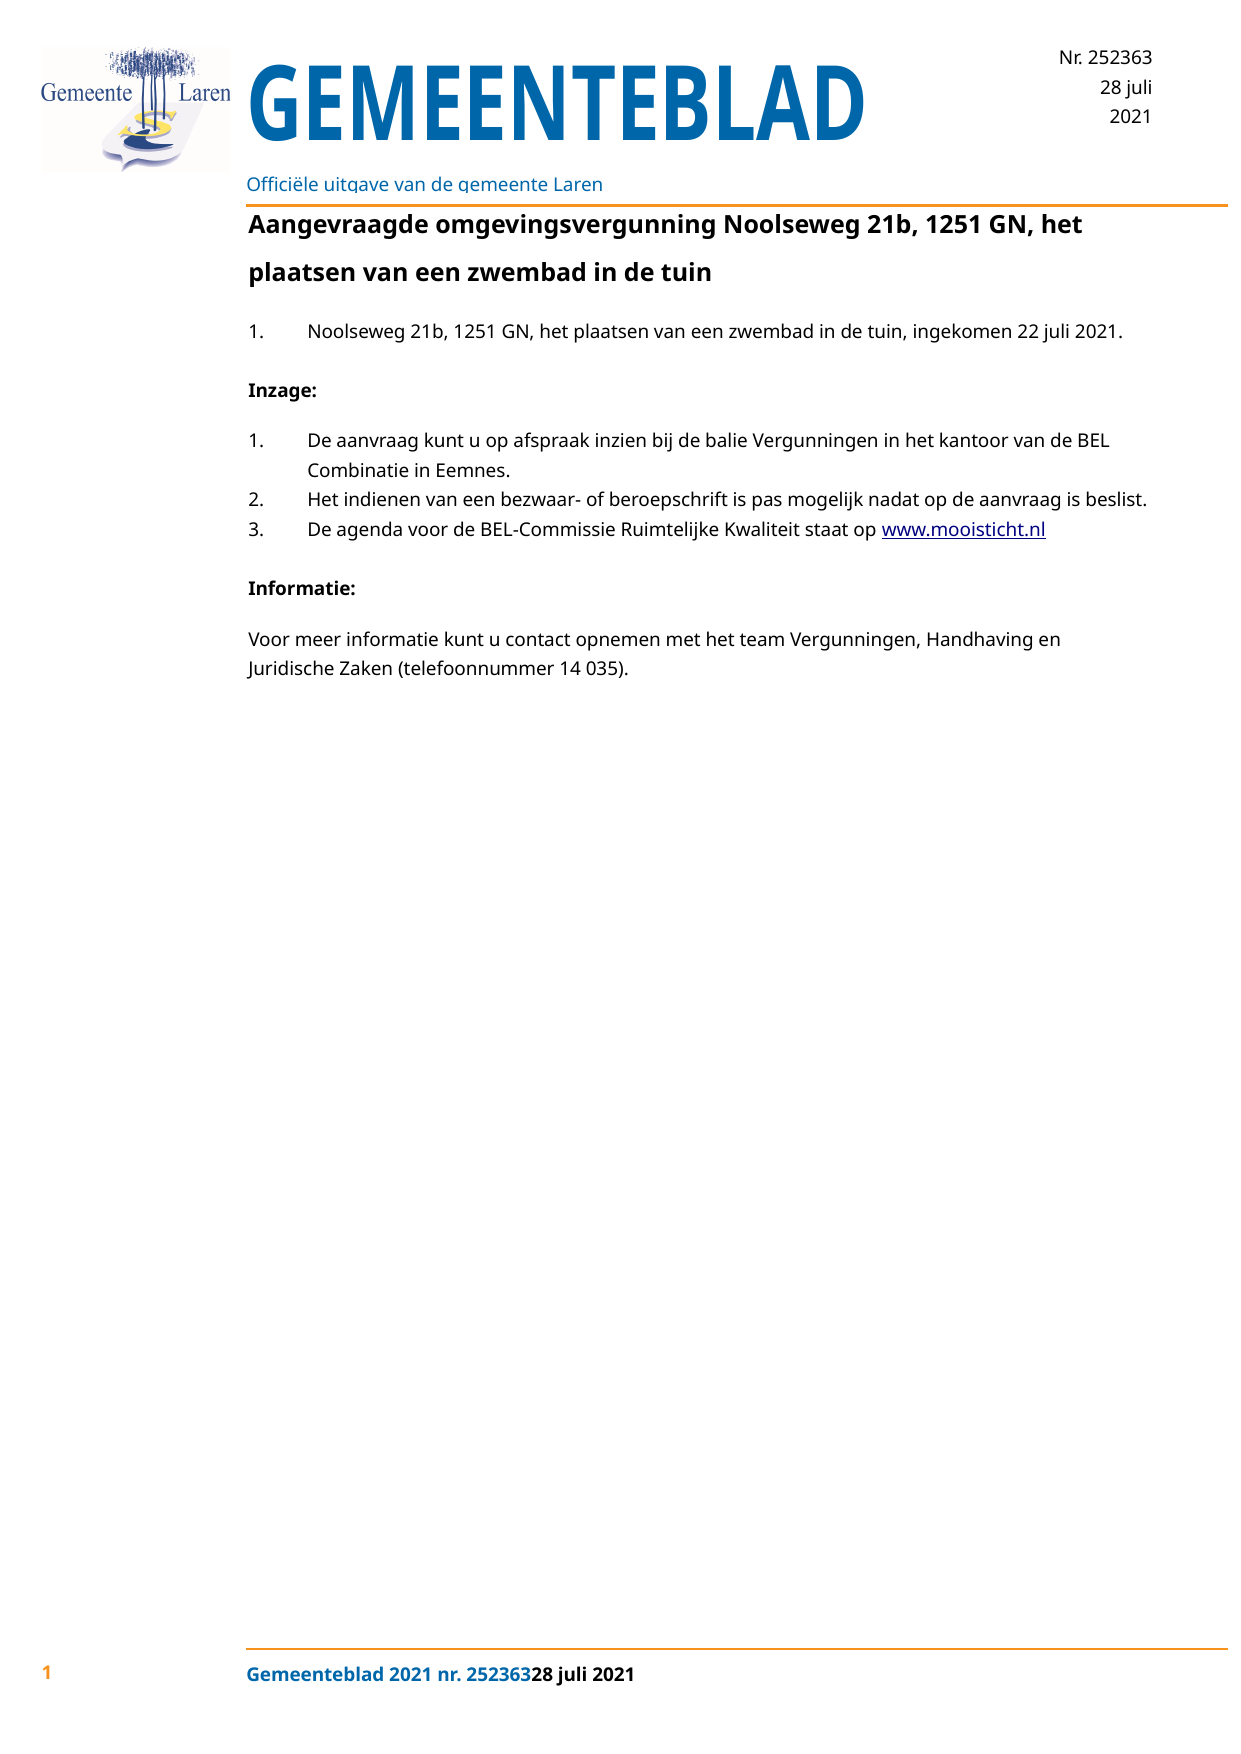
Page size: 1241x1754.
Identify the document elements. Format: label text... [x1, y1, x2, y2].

text Informatie: [248, 575, 1152, 601]
list Het indienen van een bezwaar- of beroepschrift is pas mogelijk nadat op de aanvraag is beslist. [248, 487, 1152, 512]
text Aangevraagde omgevingsvergunning Noolseweg 21b, 1251 GN, het plaatsen van een zwembad in de tuin [248, 207, 1152, 288]
list De aanvraag kunt u op afspraak inzien bij de balie Vergunningen in het kantoor van de BEL Combinatie in Eemnes. [248, 427, 1152, 483]
list De agenda voor de BEL-Commissie Ruimtelijke Kwaliteit staat op www.mooisticht.nl [248, 516, 1152, 542]
picture [41, 47, 231, 172]
list Noolseweg 21b, 1251 GN, het plaatsen van een zwembad in de tuin, ingekomen 22 juli 2021. [248, 318, 1152, 344]
text Voor meer informatie kunt u contact opnemen met het team Vergunningen, Handhaving en Juridische Zaken (telefoonnummer 14 035). [248, 626, 1152, 681]
text Inzage: [248, 377, 1152, 403]
